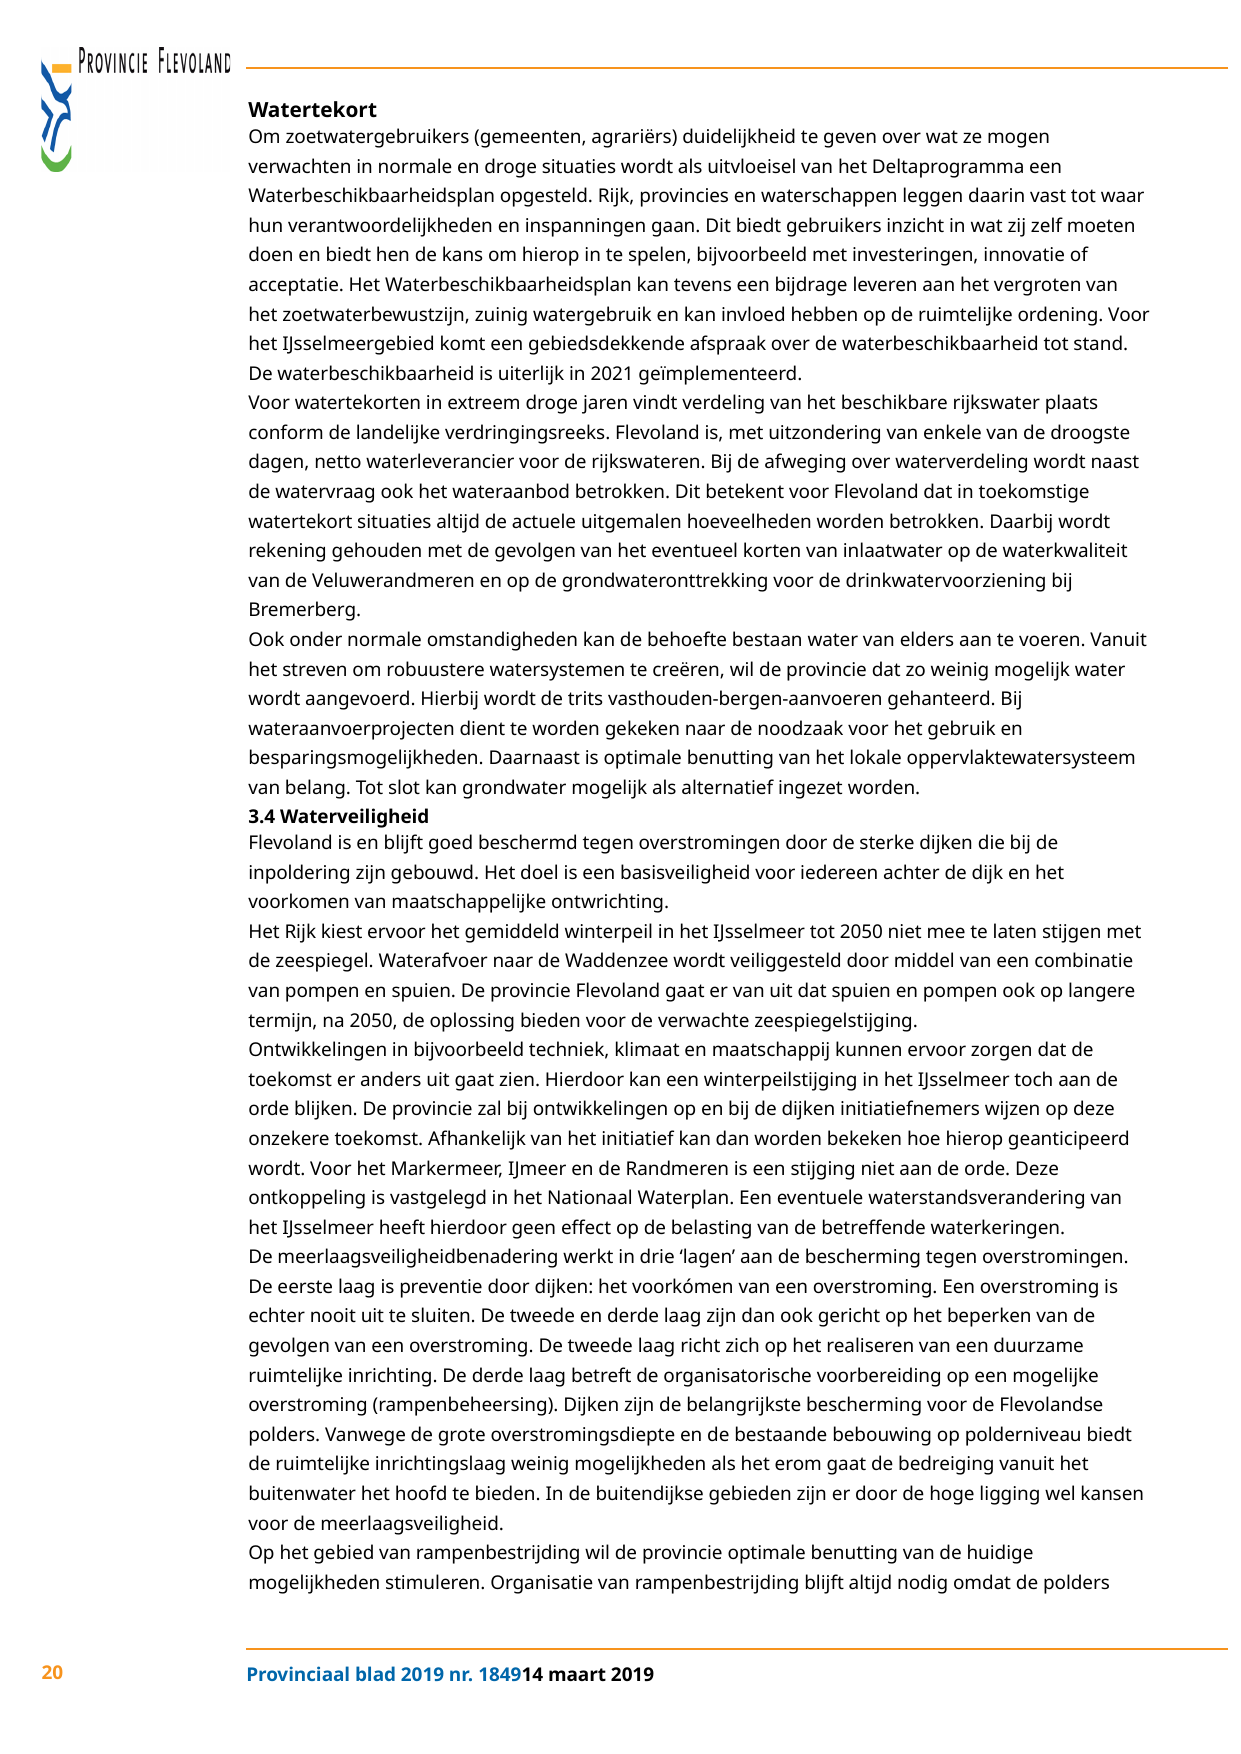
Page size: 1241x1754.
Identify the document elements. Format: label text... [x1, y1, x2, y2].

text Watertekort [248, 95, 1152, 123]
text Voor watertekorten in extreem droge jaren vindt verdeling van het beschikbare rijkswater plaats conform de landelijke verdringingsreeks. Flevoland is, met uitzondering van enkele van de droogste dagen, netto waterleverancier voor de rijkswateren. Bij de afweging over waterverdeling wordt naast de watervraag ook het wateraanbod betrokken. Dit betekent voor Flevoland dat in toekomstige watertekort situaties altijd de actuele uitgemalen hoeveelheden worden betrokken. Daarbij wordt rekening gehouden met de gevolgen van het eventueel korten van inlaatwater op de waterkwaliteit van de Veluwerandmeren en op de grondwateronttrekking voor de drinkwatervoorziening bij Bremerberg. [248, 389, 1152, 622]
text Flevoland is en blijft goed beschermd tegen overstromingen door de sterke dijken die bij de inpoldering zijn gebouwd. Het doel is een basisveiligheid voor iedereen achter de dijk en het voorkomen van maatschappelijke ontwrichting. [248, 829, 1152, 914]
text Het Rijk kiest ervoor het gemiddeld winterpeil in het IJsselmeer tot 2050 niet mee te laten stijgen met de zeespiegel. Waterafvoer naar de Waddenzee wordt veiliggesteld door middel van een combinatie van pompen en spuien. De provincie Flevoland gaat er van uit dat spuien en pompen ook op langere termijn, na 2050, de oplossing bieden voor de verwachte zeespiegelstijging. [248, 918, 1152, 1033]
text 3.4 Waterveiligheid [248, 804, 1152, 829]
text Ook onder normale omstandigheden kan de behoefte bestaan water van elders aan te voeren. Vanuit het streven om robuustere watersystemen te creëren, wil de provincie dat zo weinig mogelijk water wordt aangevoerd. Hierbij wordt de trits vasthouden-bergen-aanvoeren gehanteerd. Bij wateraanvoerprojecten dient te worden gekeken naar de noodzaak voor het gebruik en besparingsmogelijkheden. Daarnaast is optimale benutting van het lokale oppervlaktewatersysteem van belang. Tot slot kan grondwater mogelijk als alternatief ingezet worden. [248, 626, 1152, 800]
text De meerlaagsveiligheidbenadering werkt in drie ‘lagen’ aan de bescherming tegen overstromingen. De eerste laag is preventie door dijken: het voorkómen van een overstroming. Een overstroming is echter nooit uit te sluiten. De tweede en derde laag zijn dan ook gericht op het beperken van de gevolgen van een overstroming. De tweede laag richt zich op het realiseren van een duurzame ruimtelijke inrichting. De derde laag betreft de organisatorische voorbereiding op een mogelijke overstroming (rampenbeheersing). Dijken zijn de belangrijkste bescherming voor de Flevolandse polders. Vanwege de grote overstromingsdiepte en de bestaande bebouwing op polderniveau biedt de ruimtelijke inrichtingslaag weinig mogelijkheden als het erom gaat de bedreiging vanuit het buitenwater het hoofd te bieden. In de buitendijkse gebieden zijn er door de hoge ligging wel kansen voor de meerlaagsveiligheid. [248, 1243, 1152, 1536]
text Ontwikkelingen in bijvoorbeeld techniek, klimaat en maatschappij kunnen ervoor zorgen dat de toekomst er anders uit gaat zien. Hierdoor kan een winterpeilstijging in het IJsselmeer toch aan de orde blijken. De provincie zal bij ontwikkelingen op en bij de dijken initiatiefnemers wijzen op deze onzekere toekomst. Afhankelijk van het initiatief kan dan worden bekeken hoe hierop geanticipeerd wordt. Voor het Markermeer, IJmeer en de Randmeren is een stijging niet aan de orde. Deze ontkoppeling is vastgelegd in het Nationaal Waterplan. Een eventuele waterstandsverandering van het IJsselmeer heeft hierdoor geen effect op de belasting van de betreffende waterkeringen. [248, 1036, 1152, 1240]
text Om zoetwatergebruikers (gemeenten, agrariërs) duidelijkheid te geven over wat ze mogen verwachten in normale en droge situaties wordt als uitvloeisel van het Deltaprogramma een Waterbeschikbaarheidsplan opgesteld. Rijk, provincies en waterschappen leggen daarin vast tot waar hun verantwoordelijkheden en inspanningen gaan. Dit biedt gebruikers inzicht in wat zij zelf moeten doen en biedt hen de kans om hierop in te spelen, bijvoorbeeld met investeringen, innovatie of acceptatie. Het Waterbeschikbaarheidsplan kan tevens een bijdrage leveren aan het vergroten van het zoetwaterbewustzijn, zuinig watergebruik en kan invloed hebben op de ruimtelijke ordening. Voor het IJsselmeergebied komt een gebiedsdekkende afspraak over de waterbeschikbaarheid tot stand. De waterbeschikbaarheid is uiterlijk in 2021 geïmplementeerd. [248, 123, 1152, 386]
text Op het gebied van rampenbestrijding wil de provincie optimale benutting van de huidige mogelijkheden stimuleren. Organisatie van rampenbestrijding blijft altijd nodig omdat de polders [248, 1539, 1152, 1595]
picture [41, 47, 231, 172]
